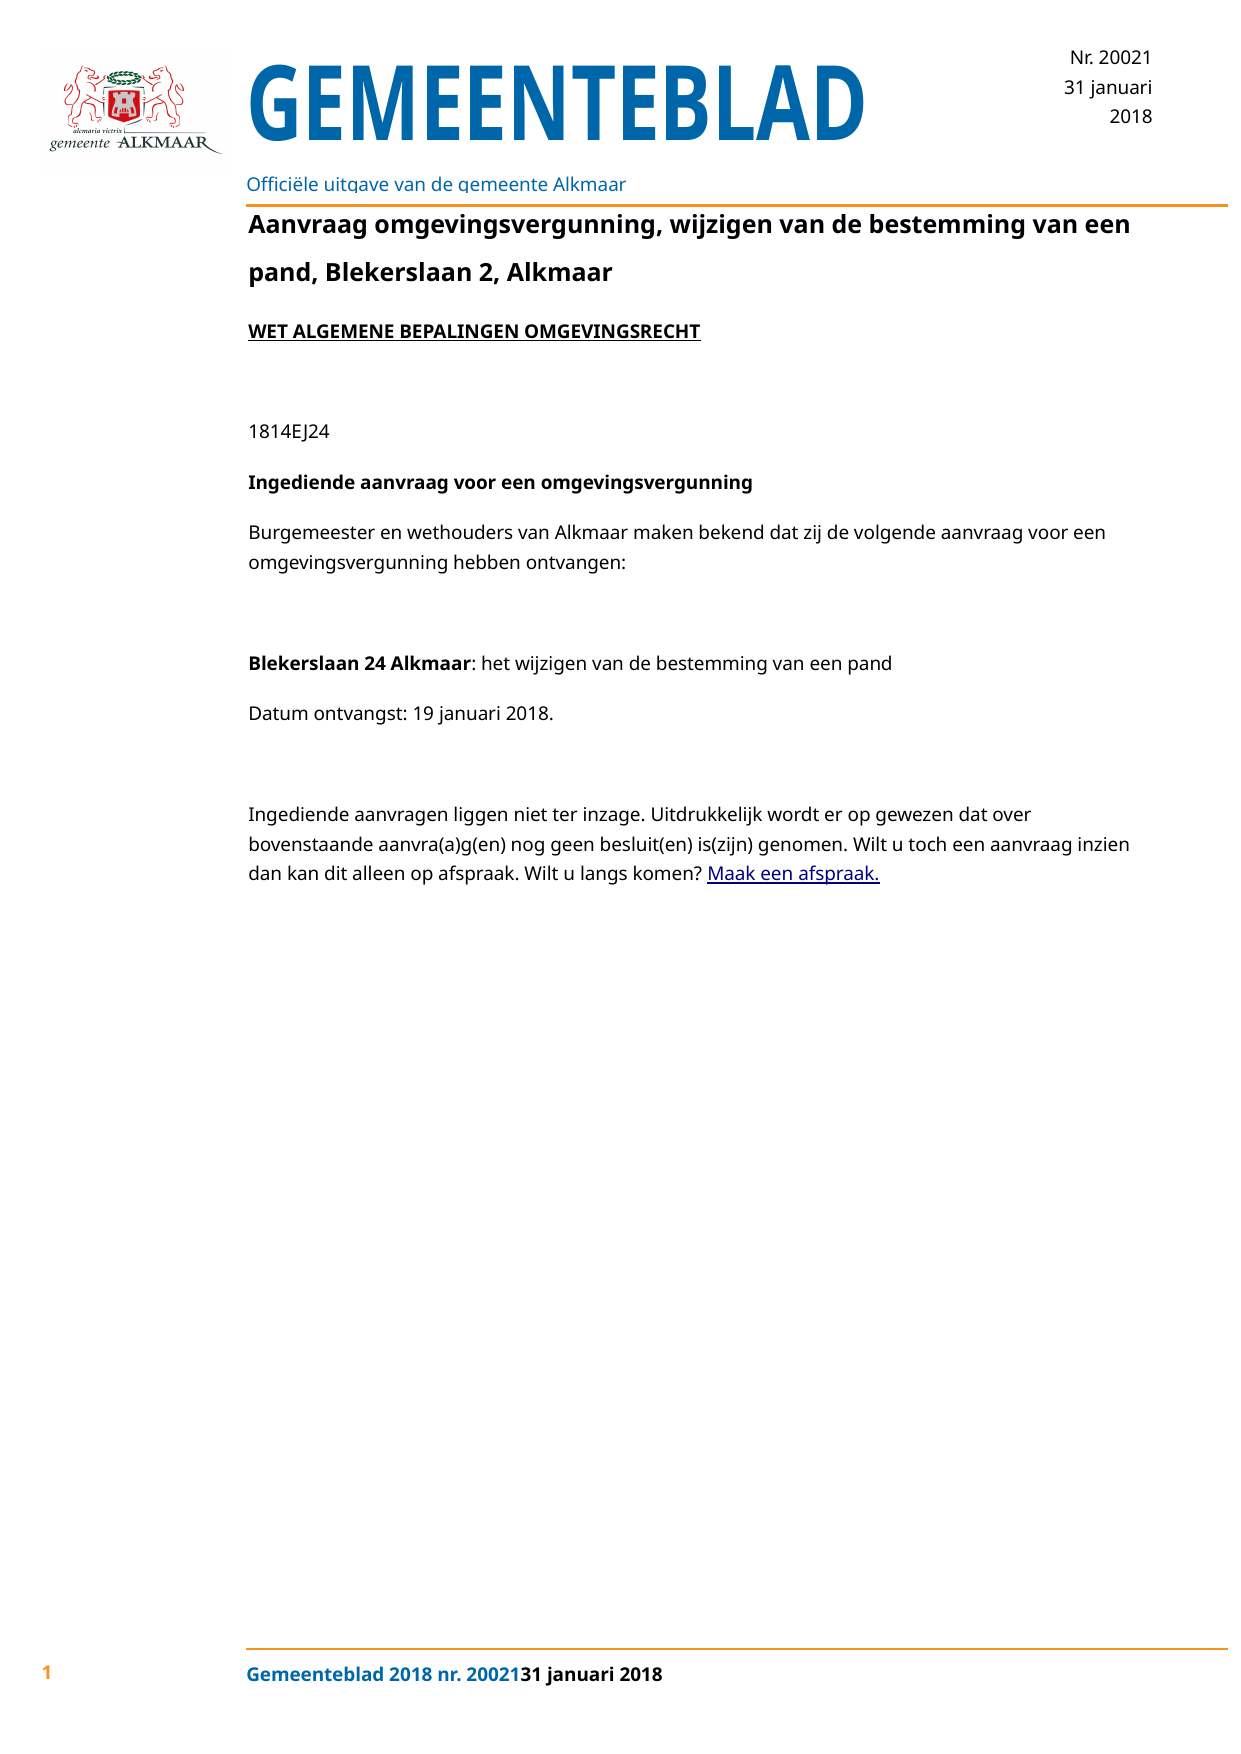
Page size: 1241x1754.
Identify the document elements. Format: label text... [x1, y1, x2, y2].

text Burgemeester en wethouders van Alkmaar maken bekend dat zij de volgende aanvraag voor een omgevingsvergunning hebben ontvangen: [248, 519, 1152, 575]
text WET ALGEMENE BEPALINGEN OMGEVINGSRECHT [248, 318, 1152, 344]
text Aanvraag omgevingsvergunning, wijzigen van de bestemming van een pand, Blekerslaan 2, Alkmaar [248, 207, 1152, 288]
text Datum ontvangst: 19 januari 2018. [248, 700, 1152, 726]
picture [41, 47, 231, 172]
text Ingediende aanvraag voor een omgevingsvergunning [248, 469, 1152, 495]
text Ingediende aanvragen liggen niet ter inzage. Uitdrukkelijk wordt er op gewezen dat over bovenstaande aanvra(a)g(en) nog geen besluit(en) is(zijn) genomen. Wilt u toch een aanvraag inzien dan kan dit alleen op afspraak. Wilt u langs komen? Maak een afspraak. [248, 801, 1152, 886]
text 1814EJ24 [248, 419, 1152, 444]
text Blekerslaan 24 Alkmaar: het wijzigen van de bestemming van een pand [248, 650, 1152, 676]
